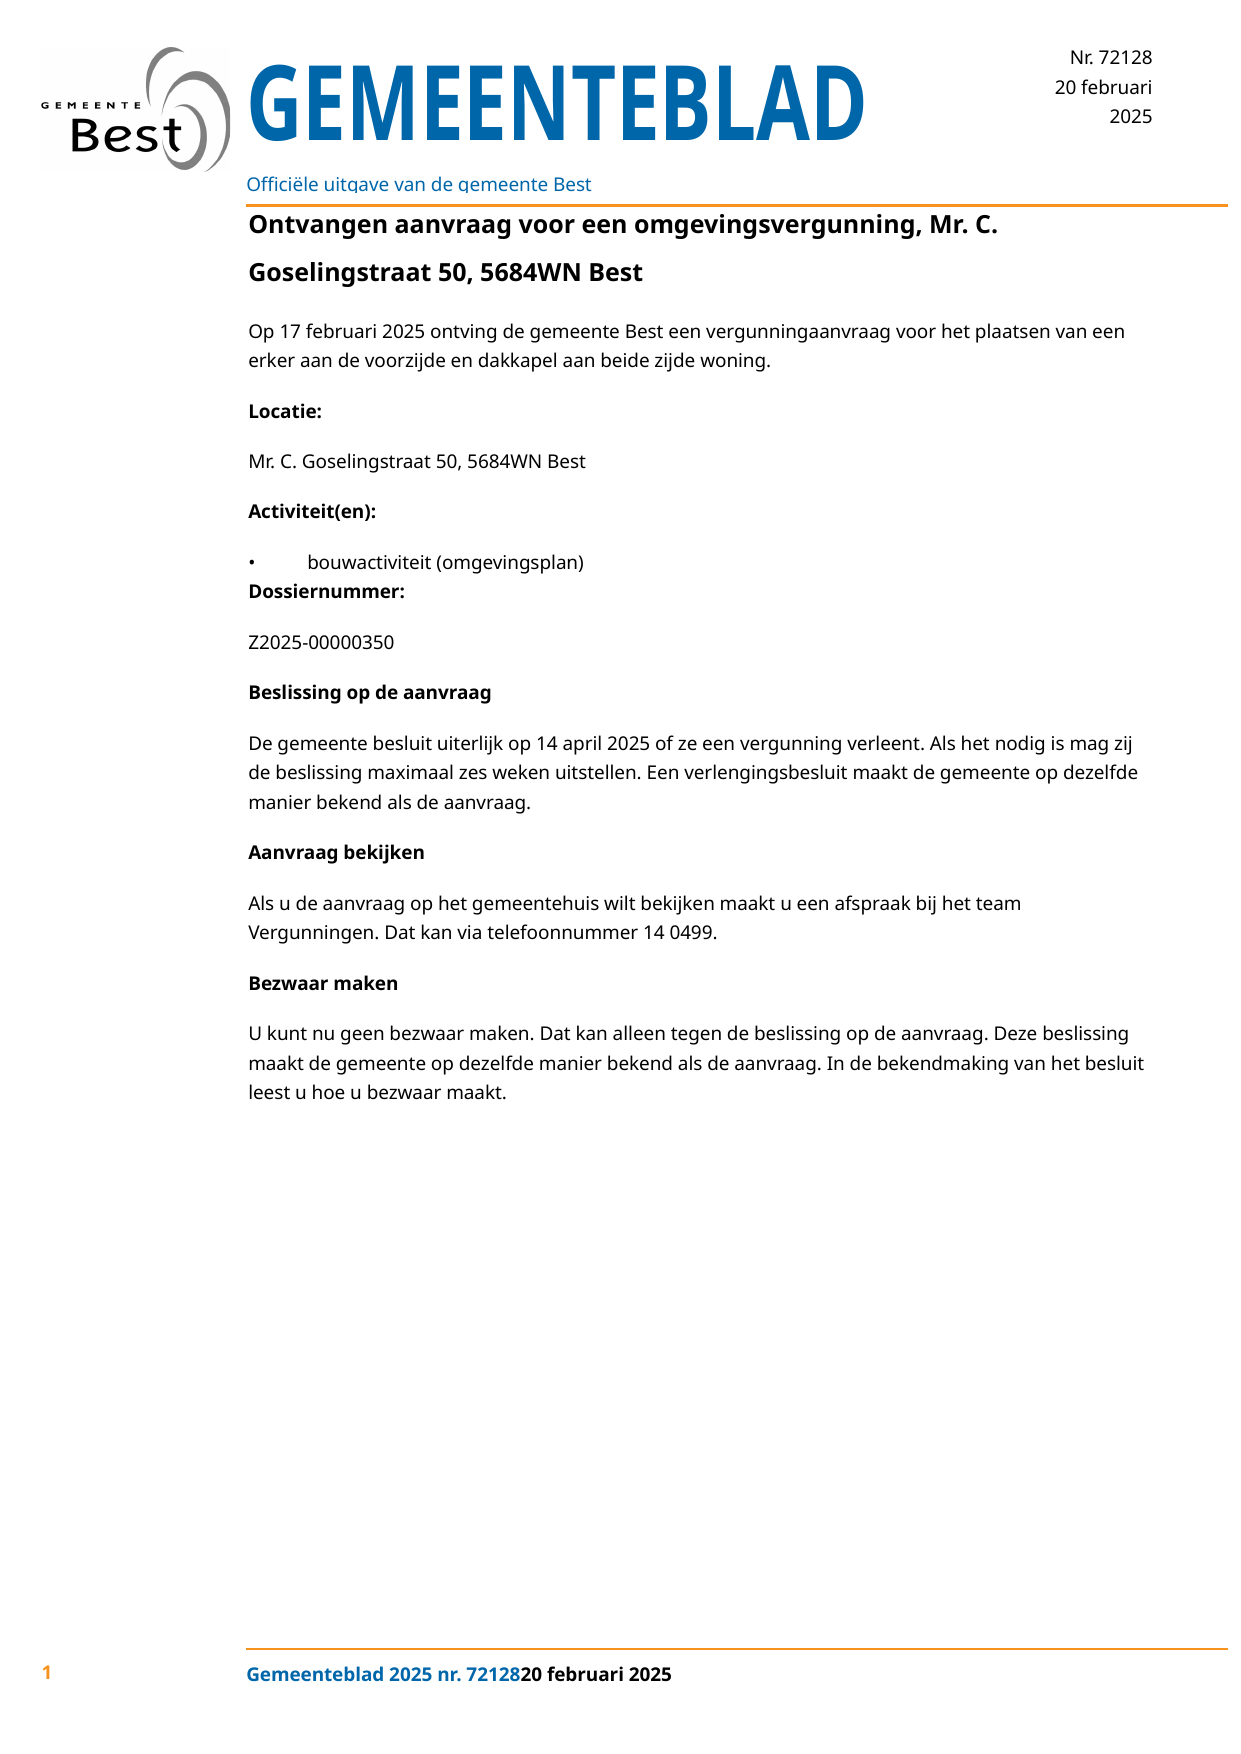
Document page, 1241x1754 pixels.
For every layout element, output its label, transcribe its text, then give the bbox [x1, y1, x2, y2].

text Ontvangen aanvraag voor een omgevingsvergunning, Mr. C. Goselingstraat 50, 5684WN Best [248, 207, 1152, 288]
text Beslissing op de aanvraag [248, 679, 1152, 705]
text Op 17 februari 2025 ontving de gemeente Best een vergunningaanvraag voor het plaatsen van een erker aan de voorzijde en dakkapel aan beide zijde woning. [248, 318, 1152, 373]
text U kunt nu geen bezwaar maken. Dat kan alleen tegen de beslissing op de aanvraag. Deze beslissing maakt de gemeente op dezelfde manier bekend als de aanvraag. In de bekendmaking van het besluit leest u hoe u bezwaar maakt. [248, 1020, 1152, 1105]
list bouwactiviteit (omgevingsplan) [248, 549, 1152, 575]
picture [41, 47, 231, 172]
text Dossiernummer: [248, 579, 1152, 604]
text Activiteit(en): [248, 499, 1152, 524]
text Aanvraag bekijken [248, 839, 1152, 865]
text Locatie: [248, 398, 1152, 424]
text Mr. C. Goselingstraat 50, 5684WN Best [248, 448, 1152, 474]
text Z2025-00000350 [248, 629, 1152, 655]
text De gemeente besluit uiterlijk op 14 april 2025 of ze een vergunning verleent. Als het nodig is mag zij de beslissing maximaal zes weken uitstellen. Een verlengingsbesluit maakt de gemeente op dezelfde manier bekend als de aanvraag. [248, 730, 1152, 815]
text Bezwaar maken [248, 970, 1152, 996]
text Als u de aanvraag op het gemeentehuis wilt bekijken maakt u een afspraak bij het team Vergunningen. Dat kan via telefoonnummer 14 0499. [248, 890, 1152, 945]
